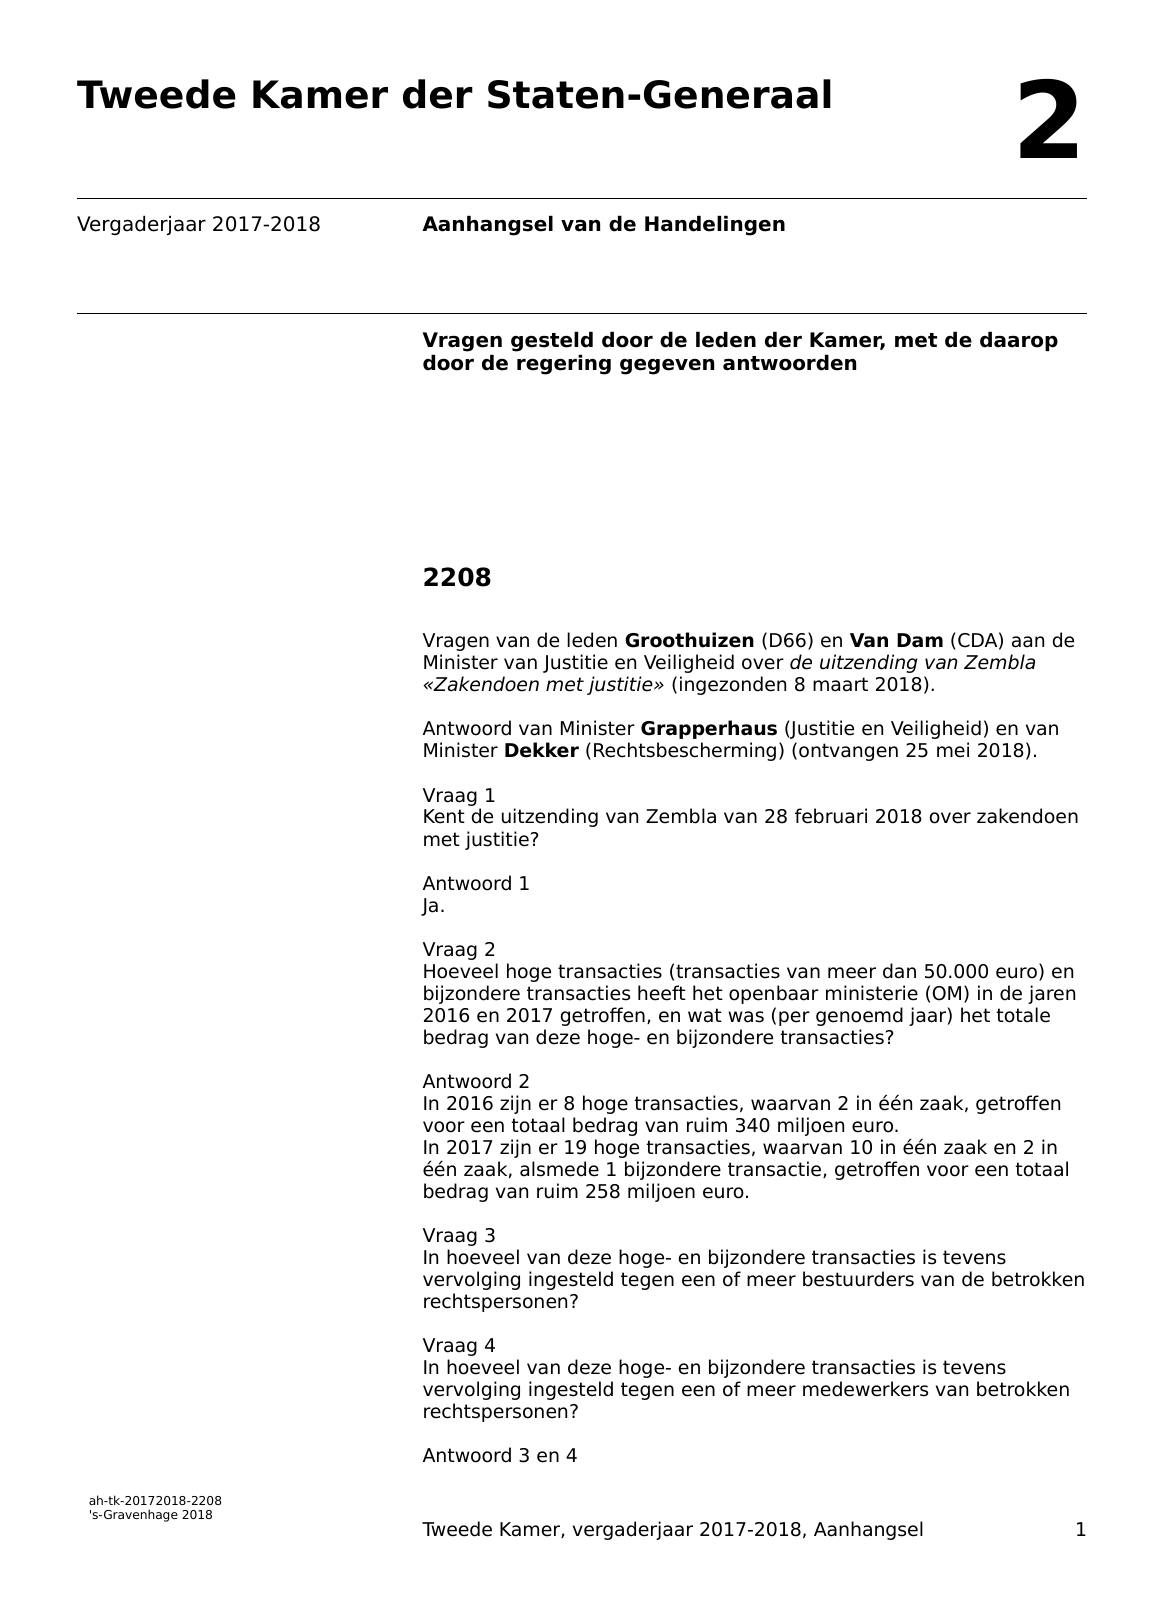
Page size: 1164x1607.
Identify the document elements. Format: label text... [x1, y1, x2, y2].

table_header Tweede Kamer der Staten-Generaal [77, 59, 886, 198]
text ah-tk-20172018-2208 [88, 1494, 323, 1508]
text Vraag 4 [422, 1335, 1087, 1357]
text Vraag 2 [422, 939, 1087, 961]
text In 2016 zijn er 8 hoge transacties, waarvan 2 in één zaak, getroffen voor een totaal bedrag van ruim 340 miljoen euro. [422, 1093, 1087, 1137]
text Antwoord 2 [422, 1071, 1087, 1093]
text In hoeveel van deze hoge- en bijzondere transacties is tevens vervolging ingesteld tegen een of meer bestuurders van de betrokken rechtspersonen? [422, 1247, 1087, 1313]
table_cell Aanhangsel van de Handelingen [422, 199, 1087, 313]
text In hoeveel van deze hoge- en bijzondere transacties is tevens vervolging ingesteld tegen een of meer medewerkers van betrokken rechtspersonen? [422, 1357, 1087, 1423]
text In 2017 zijn er 19 hoge transacties, waarvan 10 in één zaak en 2 in één zaak, alsmede 1 bijzondere transactie, getroffen voor een totaal bedrag van ruim 258 miljoen euro. [422, 1137, 1087, 1203]
text Vraag 3 [422, 1225, 1087, 1247]
text Antwoord 3 en 4 [422, 1445, 1087, 1467]
text Hoeveel hoge transacties (transacties van meer dan 50.000 euro) en bijzondere transacties heeft het openbaar ministerie (OM) in de jaren 2016 en 2017 getroffen, en wat was (per genoemd jaar) het totale bedrag van deze hoge- en bijzondere transacties? [422, 961, 1087, 1049]
text Vragen van de leden Groothuizen (D66) en Van Dam (CDA) aan de Minister van Justitie en Veiligheid over de uitzending van Zembla «Zakendoen met justitie» (ingezonden 8 maart 2018). [422, 630, 1087, 696]
text Antwoord van Minister Grapperhaus (Justitie en Veiligheid) en van Minister Dekker (Rechtsbescherming) (ontvangen 25 mei 2018). [422, 718, 1087, 762]
table_cell [77, 314, 422, 375]
text Ja. [422, 894, 1087, 917]
table_cell Vragen gesteld door de leden der Kamer, met de daarop door de regering gegeven antwoorden [422, 314, 1087, 375]
text 2208 [422, 563, 1087, 592]
text Antwoord 1 [422, 873, 1087, 894]
text Vraag 1 [422, 784, 1087, 806]
text 's-Gravenhage 2018 [88, 1508, 323, 1522]
table_header 2 [886, 59, 1087, 198]
text Kent de uitzending van Zembla van 28 februari 2018 over zakendoen met justitie? [422, 806, 1087, 850]
table_cell Vergaderjaar 2017-2018 [77, 199, 422, 313]
